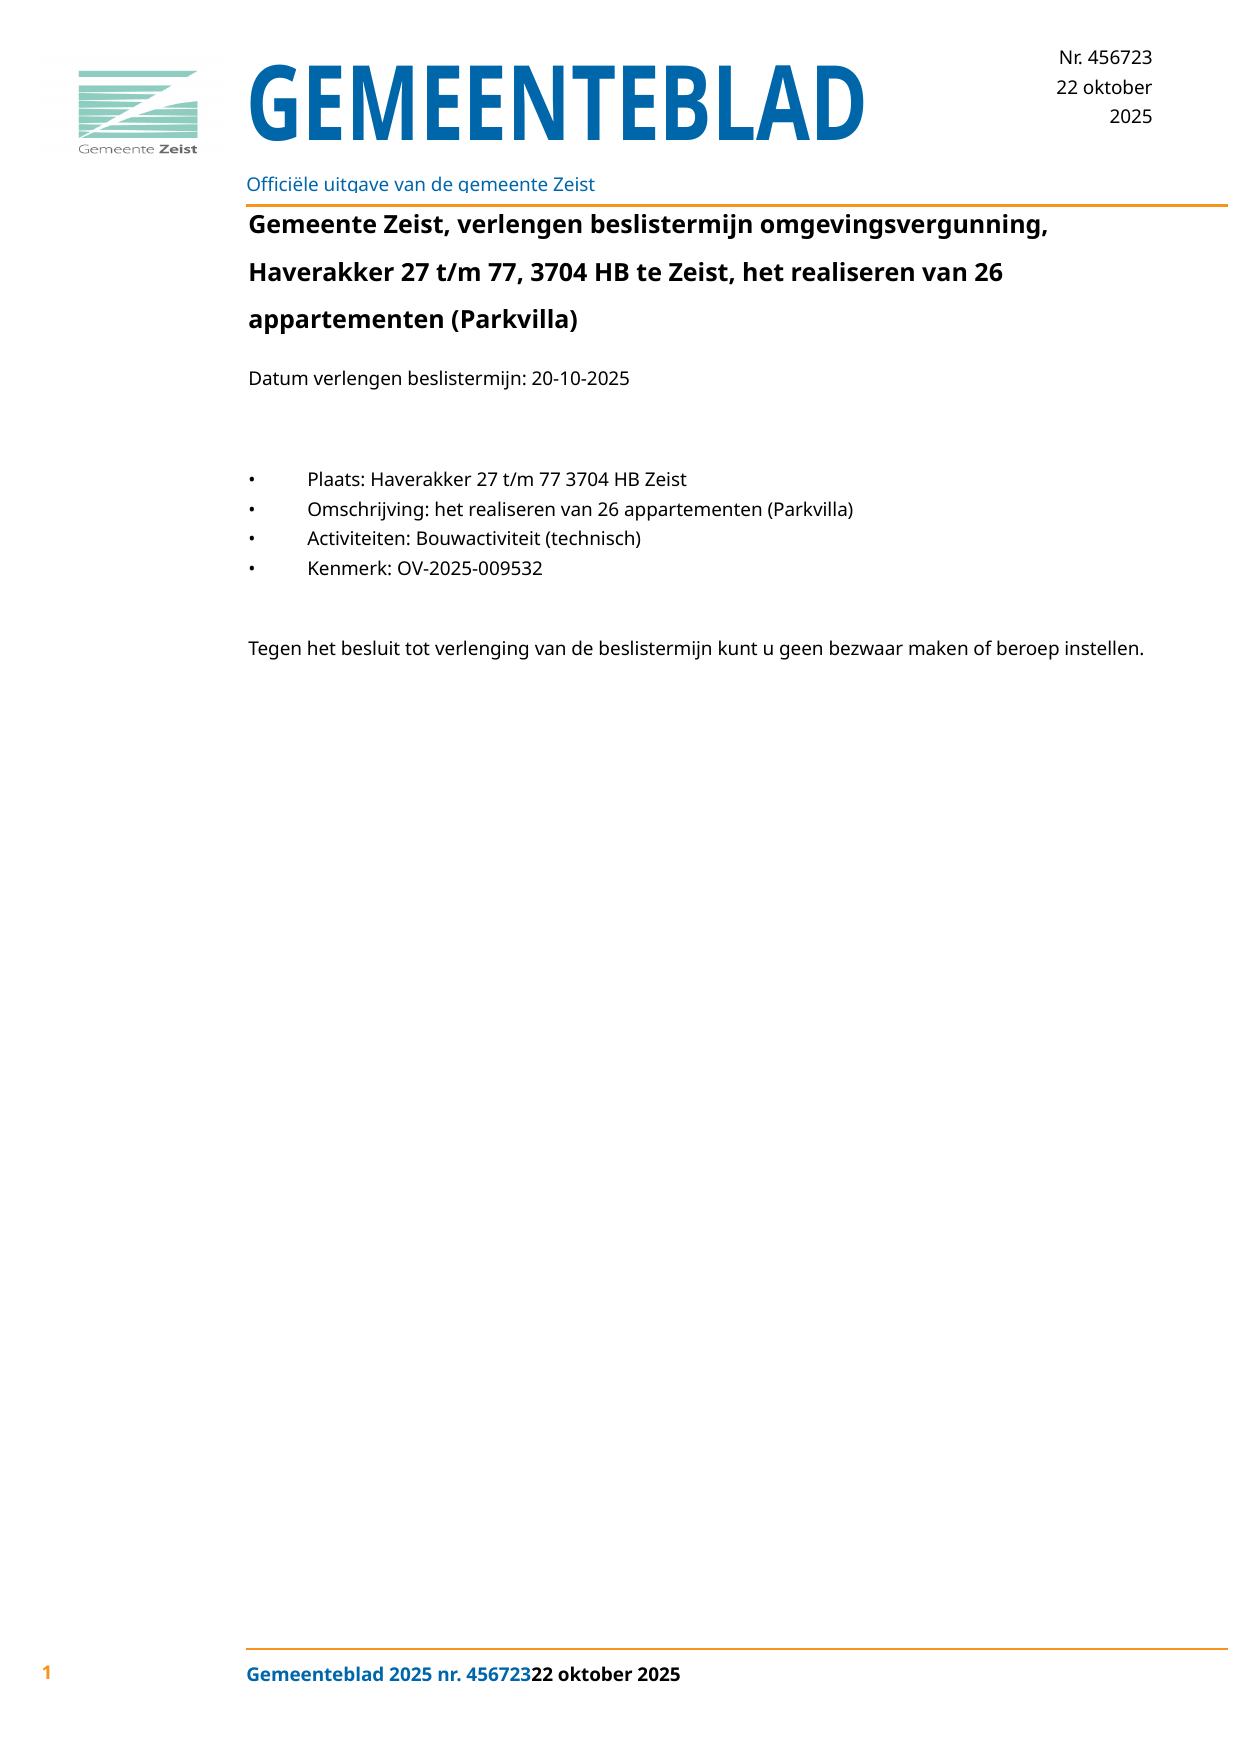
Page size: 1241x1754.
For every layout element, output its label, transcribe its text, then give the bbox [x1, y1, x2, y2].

list Omschrijving: het realiseren van 26 appartementen (Parkvilla) [248, 496, 1152, 522]
text Tegen het besluit tot verlenging van de beslistermijn kunt u geen bezwaar maken of beroep instellen. [248, 635, 1152, 661]
list Plaats: Haverakker 27 t/m 77 3704 HB Zeist [248, 466, 1152, 492]
list Activiteiten: Bouwactiviteit (technisch) [248, 526, 1152, 551]
text Gemeente Zeist, verlengen beslistermijn omgevingsvergunning, Haverakker 27 t/m 77, 3704 HB te Zeist, het realiseren van 26 appartementen (Parkvilla) [248, 207, 1152, 336]
picture [41, 47, 231, 172]
list Kenmerk: OV-2025-009532 [248, 555, 1152, 581]
text Datum verlengen beslistermijn: 20-10-2025 [248, 366, 1152, 391]
